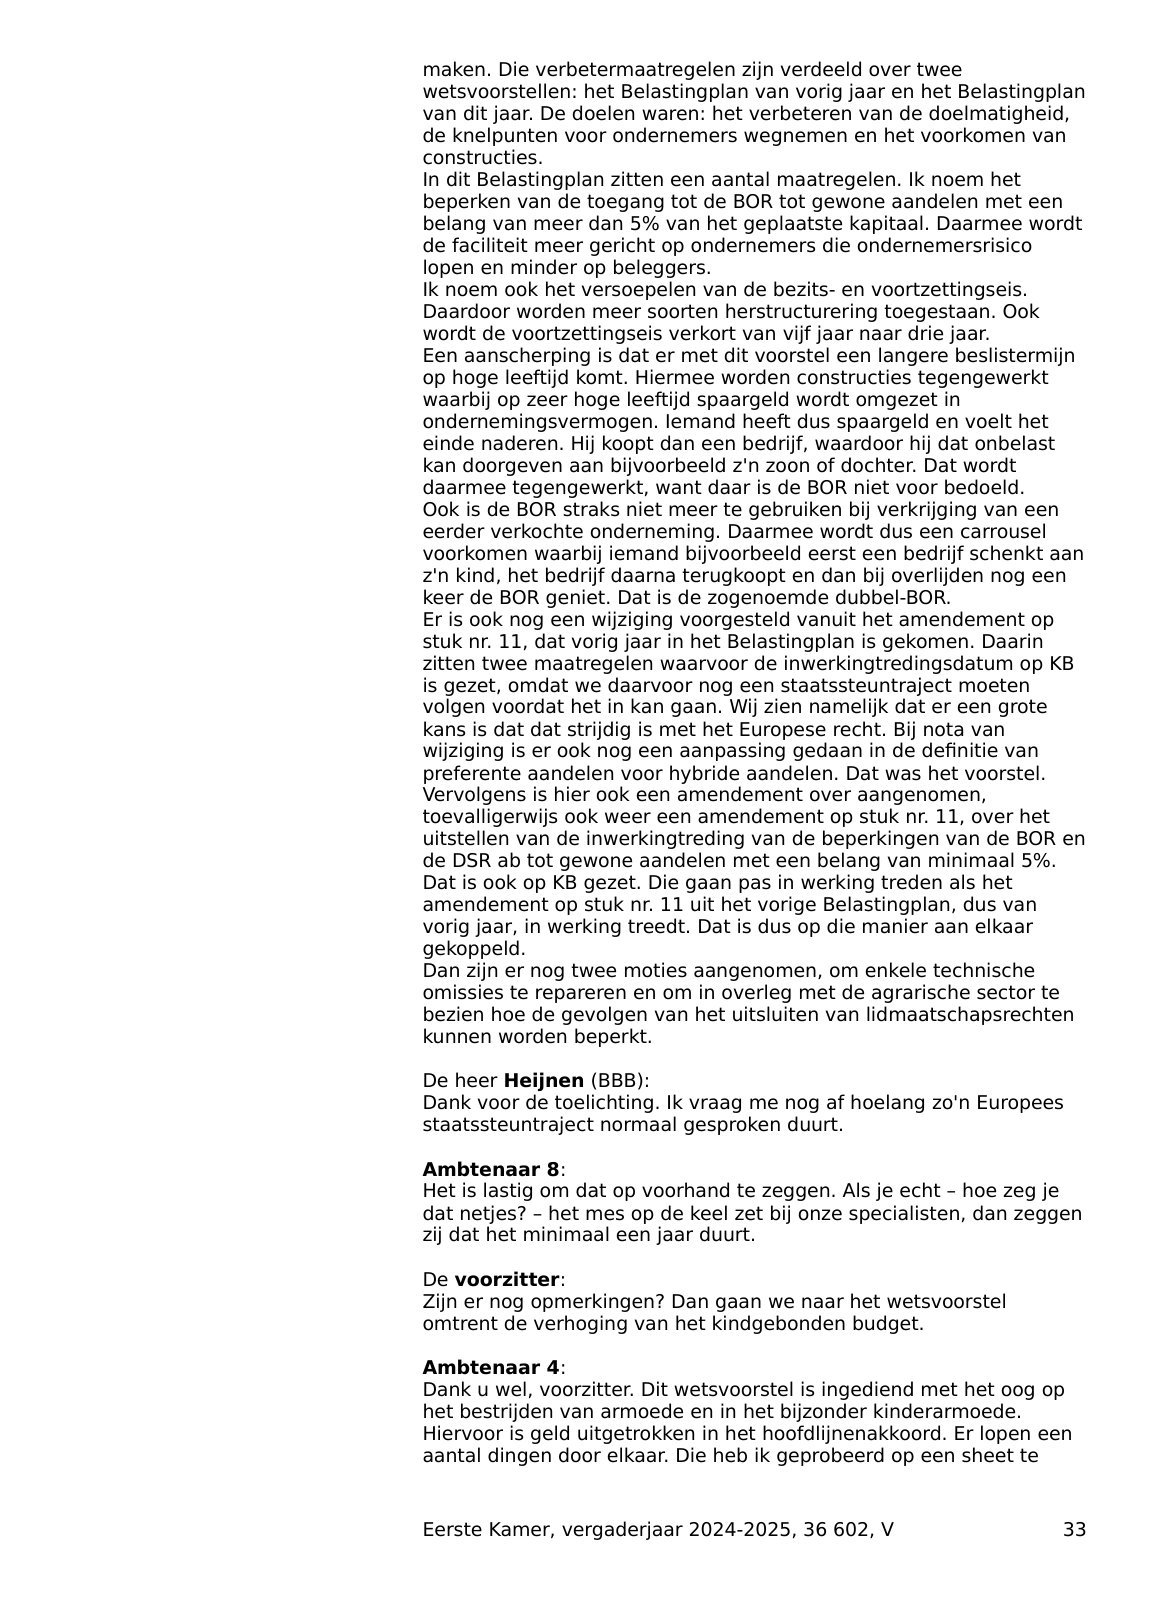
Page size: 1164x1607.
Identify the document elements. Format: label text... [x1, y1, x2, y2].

text De voorzitter: [422, 1268, 1087, 1291]
text Vervolgens is hier ook een amendement over aangenomen, toevalligerwijs ook weer een amendement op stuk nr. 11, over het uitstellen van de inwerkingtreding van de beperkingen van de BOR en de DSR ab tot gewone aandelen met een belang van minimaal 5%. Dat is ook op KB gezet. Die gaan pas in werking treden als het amendement op stuk nr. 11 uit het vorige Belastingplan, dus van vorig jaar, in werking treedt. Dat is dus op die manier aan elkaar gekoppeld. [422, 784, 1087, 960]
text Ook is de BOR straks niet meer te gebruiken bij verkrijging van een eerder verkochte onderneming. Daarmee wordt dus een carrousel voorkomen waarbij iemand bijvoorbeeld eerst een bedrijf schenkt aan z'n kind, het bedrijf daarna terugkoopt en dan bij overlijden nog een keer de BOR geniet. Dat is de zogenoemde dubbel-BOR. [422, 499, 1087, 608]
text De heer Heijnen (BBB): [422, 1070, 1087, 1092]
text Het is lastig om dat op voorhand te zeggen. Als je echt – hoe zeg je dat netjes? – het mes op de keel zet bij onze specialisten, dan zeggen zij dat het minimaal een jaar duurt. [422, 1180, 1087, 1246]
text In dit Belastingplan zitten een aantal maatregelen. Ik noem het beperken van de toegang tot de BOR tot gewone aandelen met een belang van meer dan 5% van het geplaatste kapitaal. Daarmee wordt de faciliteit meer gericht op ondernemers die ondernemersrisico lopen en minder op beleggers. [422, 169, 1087, 279]
text maken. Die verbetermaatregelen zijn verdeeld over twee wetsvoorstellen: het Belastingplan van vorig jaar en het Belastingplan van dit jaar. De doelen waren: het verbeteren van de doelmatigheid, de knelpunten voor ondernemers wegnemen en het voorkomen van constructies. [422, 59, 1087, 169]
text Er is ook nog een wijziging voorgesteld vanuit het amendement op stuk nr. 11, dat vorig jaar in het Belastingplan is gekomen. Daarin zitten twee maatregelen waarvoor de inwerkingtredingsdatum op KB is gezet, omdat we daarvoor nog een staatssteuntraject moeten volgen voordat het in kan gaan. Wij zien namelijk dat er een grote kans is dat dat strijdig is met het Europese recht. Bij nota van wijziging is er ook nog een aanpassing gedaan in de definitie van preferente aandelen voor hybride aandelen. Dat was het voorstel. [422, 608, 1087, 784]
text Ambtenaar 8: [422, 1158, 1087, 1180]
text Dan zijn er nog twee moties aangenomen, om enkele technische omissies te repareren en om in overleg met de agrarische sector te bezien hoe de gevolgen van het uitsluiten van lidmaatschapsrechten kunnen worden beperkt. [422, 960, 1087, 1048]
text Dank voor de toelichting. Ik vraag me nog af hoelang zo'n Europees staatssteuntraject normaal gesproken duurt. [422, 1092, 1087, 1136]
text Dank u wel, voorzitter. Dit wetsvoorstel is ingediend met het oog op het bestrijden van armoede en in het bijzonder kinderarmoede. Hiervoor is geld uitgetrokken in het hoofdlijnenakkoord. Er lopen een aantal dingen door elkaar. Die heb ik geprobeerd op een sheet te [422, 1379, 1087, 1467]
text Ik noem ook het versoepelen van de bezits- en voortzettingseis. Daardoor worden meer soorten herstructurering toegestaan. Ook wordt de voortzettingseis verkort van vijf jaar naar drie jaar. [422, 279, 1087, 345]
text Zijn er nog opmerkingen? Dan gaan we naar het wetsvoorstel omtrent de verhoging van het kindgebonden budget. [422, 1291, 1087, 1334]
text Een aanscherping is dat er met dit voorstel een langere beslistermijn op hoge leeftijd komt. Hiermee worden constructies tegengewerkt waarbij op zeer hoge leeftijd spaargeld wordt omgezet in ondernemingsvermogen. Iemand heeft dus spaargeld en voelt het einde naderen. Hij koopt dan een bedrijf, waardoor hij dat onbelast kan doorgeven aan bijvoorbeeld z'n zoon of dochter. Dat wordt daarmee tegengewerkt, want daar is de BOR niet voor bedoeld. [422, 345, 1087, 499]
text Ambtenaar 4: [422, 1357, 1087, 1379]
